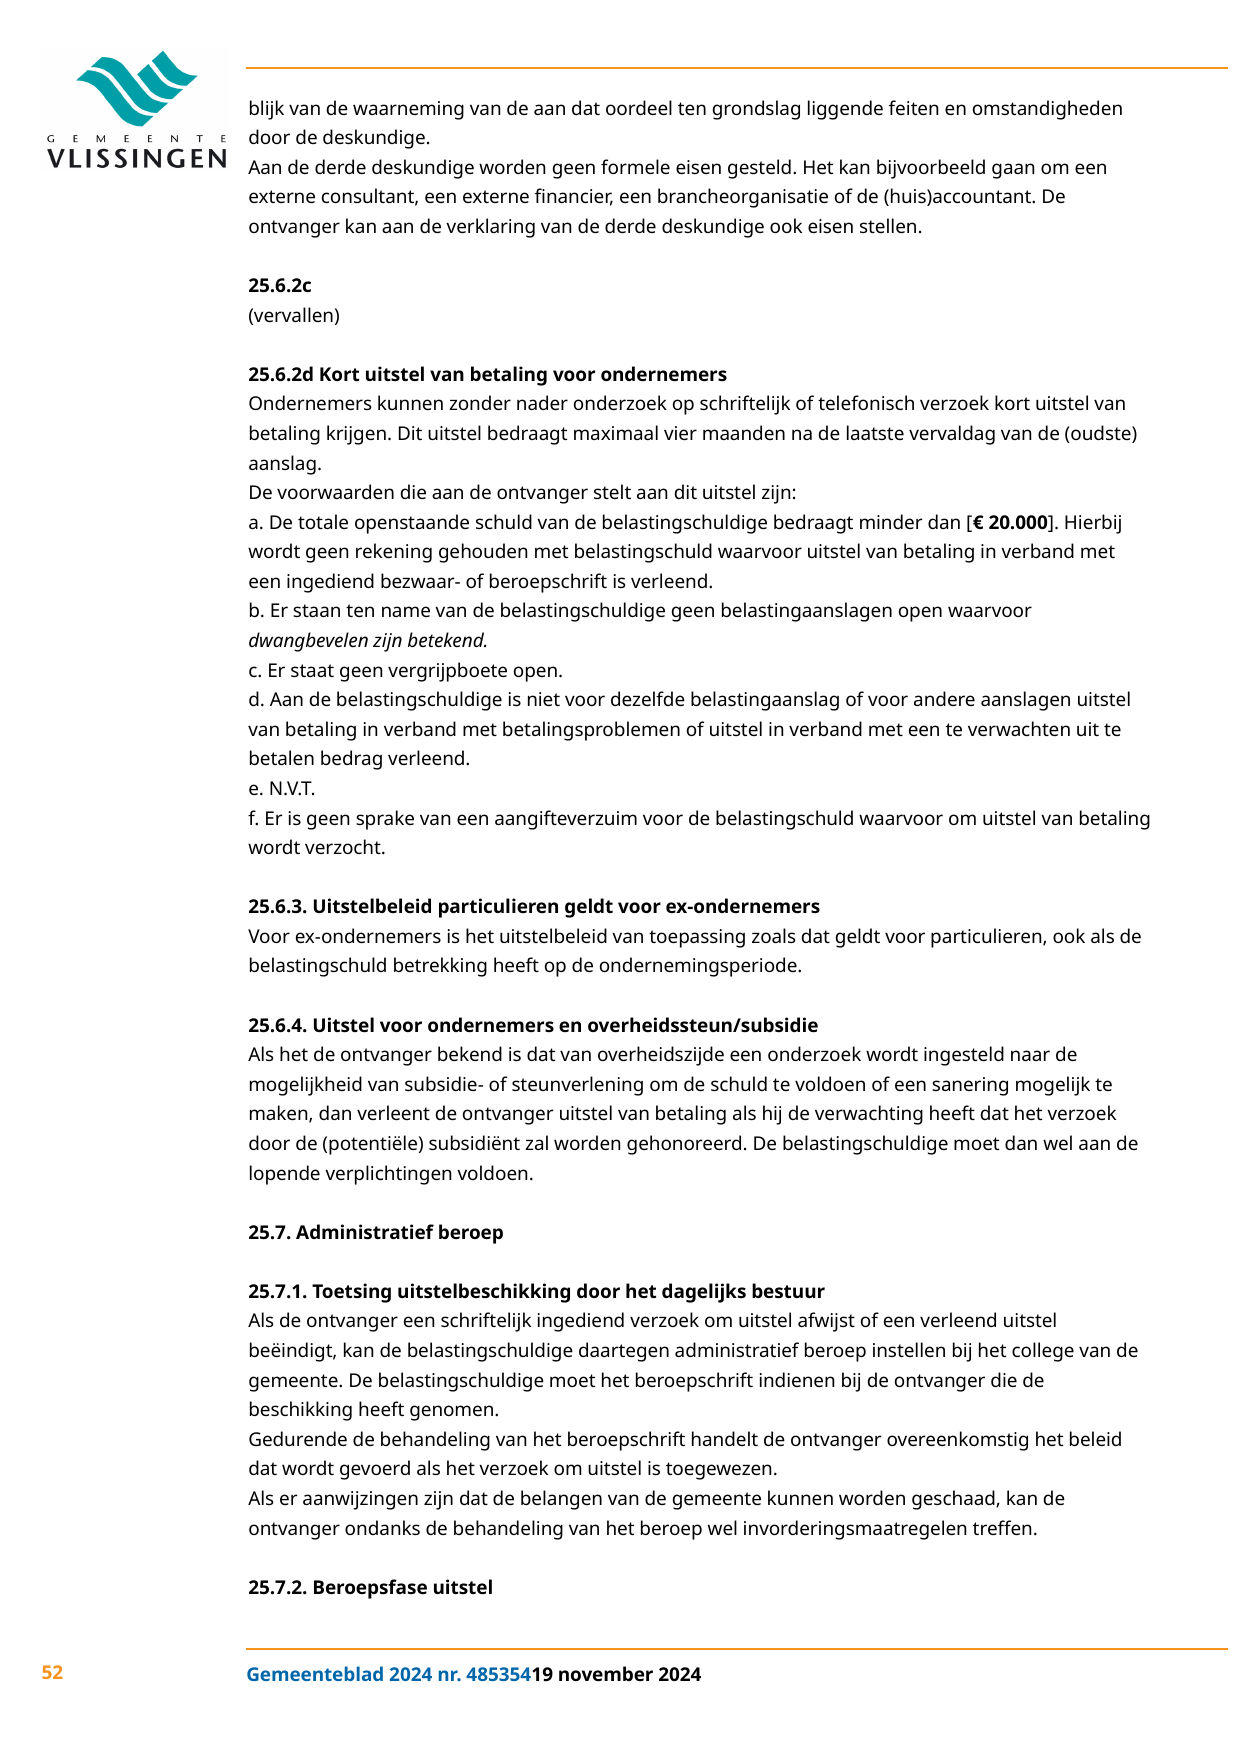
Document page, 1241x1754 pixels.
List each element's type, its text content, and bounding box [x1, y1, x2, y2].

text Als het de ontvanger bekend is dat van overheidszijde een onderzoek wordt ingesteld naar de mogelijkheid van subsidie- of steunverlening om de schuld te voldoen of een sanering mogelijk te maken, dan verleent de ontvanger uitstel van betaling als hij de verwachting heeft dat het verzoek door de (potentiële) subsidiënt zal worden gehonoreerd. De belastingschuldige moet dan wel aan de lopende verplichtingen voldoen. [248, 1041, 1152, 1186]
text 25.6.4. Uitstel voor ondernemers en overheidssteun/subsidie [248, 1012, 1152, 1038]
text a. De totale openstaande schuld van de belastingschuldige bedraagt minder dan [€ 20.000]. Hierbij wordt geen rekening gehouden met belastingschuld waarvoor uitstel van betaling in verband met een ingediend bezwaar- of beroepschrift is verleend. [248, 509, 1152, 594]
text f. Er is geen sprake van een aangifteverzuim voor de belastingschuld waarvoor om uitstel van betaling wordt verzocht. [248, 805, 1152, 860]
text c. Er staat geen vergrijpboete open. [248, 657, 1152, 683]
text 25.7. Administratief beroep [248, 1219, 1152, 1245]
text e. N.V.T. [248, 775, 1152, 801]
text Gedurende de behandeling van het beroepschrift handelt de ontvanger overeenkomstig het beleid dat wordt gevoerd als het verzoek om uitstel is toegewezen. [248, 1426, 1152, 1481]
text 25.6.2c [248, 272, 1152, 298]
text De voorwaarden die aan de ontvanger stelt aan dit uitstel zijn: [248, 479, 1152, 505]
text (vervallen) [248, 302, 1152, 328]
text Voor ex-ondernemers is het uitstelbeleid van toepassing zoals dat geldt voor particulieren, ook als de belastingschuld betrekking heeft op de ondernemingsperiode. [248, 923, 1152, 978]
text Ondernemers kunnen zonder nader onderzoek op schriftelijk of telefonisch verzoek kort uitstel van betaling krijgen. Dit uitstel bedraagt maximaal vier maanden na de laatste vervaldag van de (oudste) aanslag. [248, 391, 1152, 476]
text Aan de derde deskundige worden geen formele eisen gesteld. Het kan bijvoorbeeld gaan om een externe consultant, een externe financier, een brancheorganisatie of de (huis)accountant. De ontvanger kan aan de verklaring van de derde deskundige ook eisen stellen. [248, 154, 1152, 239]
text d. Aan de belastingschuldige is niet voor dezelfde belastingaanslag of voor andere aanslagen uitstel van betaling in verband met betalingsproblemen of uitstel in verband met een te verwachten uit te betalen bedrag verleend. [248, 686, 1152, 771]
text 25.7.2. Beroepsfase uitstel [248, 1574, 1152, 1600]
text 25.6.3. Uitstelbeleid particulieren geldt voor ex-ondernemers [248, 893, 1152, 919]
text Als er aanwijzingen zijn dat de belangen van de gemeente kunnen worden geschaad, kan de ontvanger ondanks de behandeling van het beroep wel invorderingsmaatregelen treffen. [248, 1485, 1152, 1541]
text 25.6.2d Kort uitstel van betaling voor ondernemers [248, 361, 1152, 387]
text b. Er staan ten name van de belastingschuldige geen belastingaanslagen open waarvoor dwangbevelen zijn betekend. [248, 598, 1152, 653]
text Als de ontvanger een schriftelijk ingediend verzoek om uitstel afwijst of een verleend uitstel beëindigt, kan de belastingschuldige daartegen administratief beroep instellen bij het college van de gemeente. De belastingschuldige moet het beroepschrift indienen bij de ontvanger die de beschikking heeft genomen. [248, 1308, 1152, 1422]
text blijk van de waarneming van de aan dat oordeel ten grondslag liggende feiten en omstandigheden door de deskundige. [248, 95, 1152, 150]
picture [41, 47, 231, 172]
text 25.7.1. Toetsing uitstelbeschikking door het dagelijks bestuur [248, 1278, 1152, 1304]
